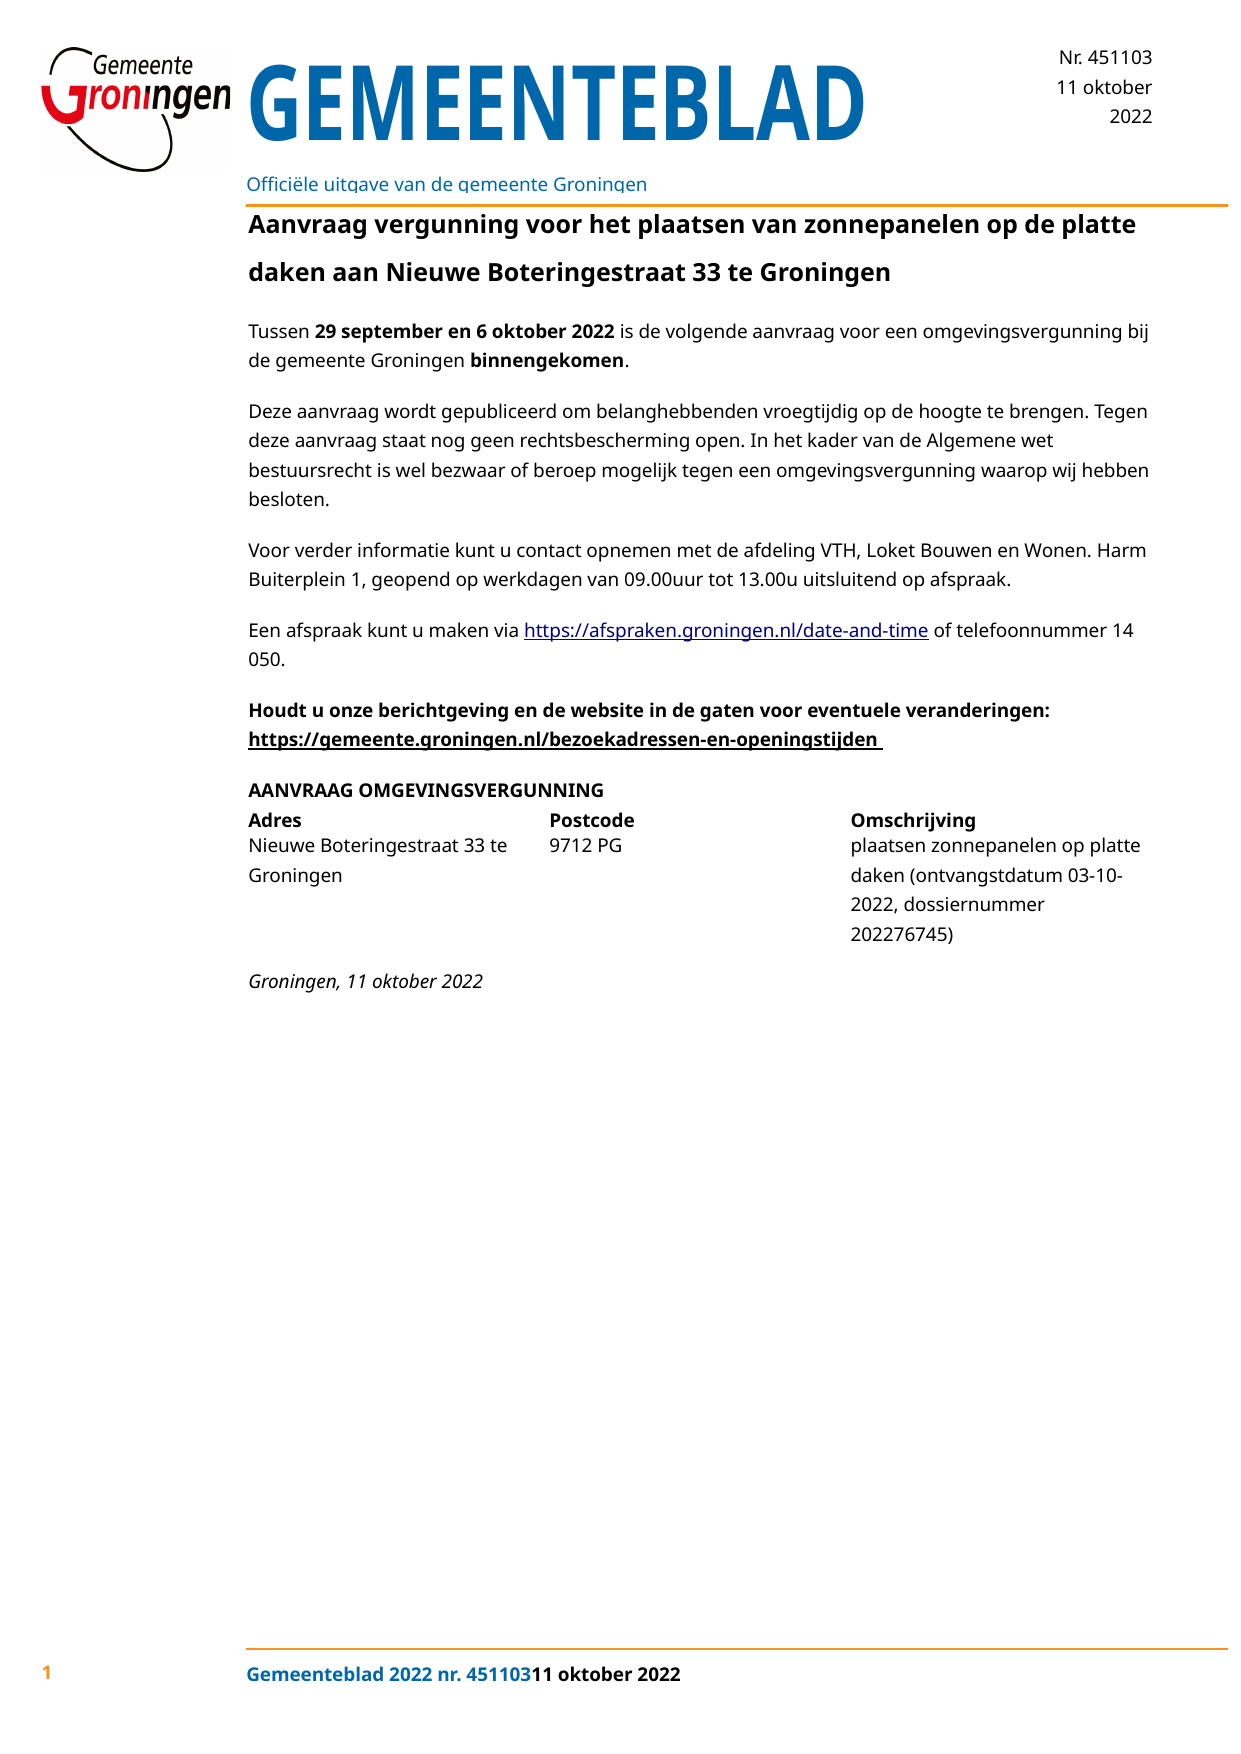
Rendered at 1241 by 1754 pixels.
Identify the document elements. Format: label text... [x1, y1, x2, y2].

text Een afspraak kunt u maken via https://afspraken.groningen.nl/date-and-time of telefoonnummer 14 050. [248, 617, 1152, 672]
table_header Postcode [549, 807, 850, 832]
text Houdt u onze berichtgeving en de website in de gaten voor eventuele veranderingen: https://gemeente.groningen.nl/bezoekadressen-en-openingstijden [248, 697, 1152, 752]
text Deze aanvraag wordt gepubliceerd om belanghebbenden vroegtijdig op de hoogte te brengen. Tegen deze aanvraag staat nog geen rechtsbescherming open. In het kader van de Algemene wet bestuursrecht is wel bezwaar of beroep mogelijk tegen een omgevingsvergunning waarop wij hebben besloten. [248, 398, 1152, 512]
text Groningen, 11 oktober 2022 [248, 968, 1152, 994]
text Aanvraag vergunning voor het plaatsen van zonnepanelen op de platte daken aan Nieuwe Boteringestraat 33 te Groningen [248, 207, 1152, 288]
table_header Omschrijving [850, 807, 1152, 832]
picture [41, 47, 231, 172]
table_header Adres [248, 807, 549, 832]
table_cell plaatsen zonnepanelen op platte daken (ontvangstdatum 03-10-2022, dossiernummer 202276745) [850, 833, 1152, 947]
text Voor verder informatie kunt u contact opnemen met de afdeling VTH, Loket Bouwen en Wonen. Harm Buiterplein 1, geopend op werkdagen van 09.00uur tot 13.00u uitsluitend op afspraak. [248, 537, 1152, 592]
text Tussen 29 september en 6 oktober 2022 is de volgende aanvraag voor een omgevingsvergunning bij de gemeente Groningen binnengekomen. [248, 318, 1152, 373]
table_cell 9712 PG [549, 833, 850, 947]
text AANVRAAG OMGEVINGSVERGUNNING [248, 777, 1152, 803]
table_cell Nieuwe Boteringestraat 33 te Groningen [248, 833, 549, 947]
